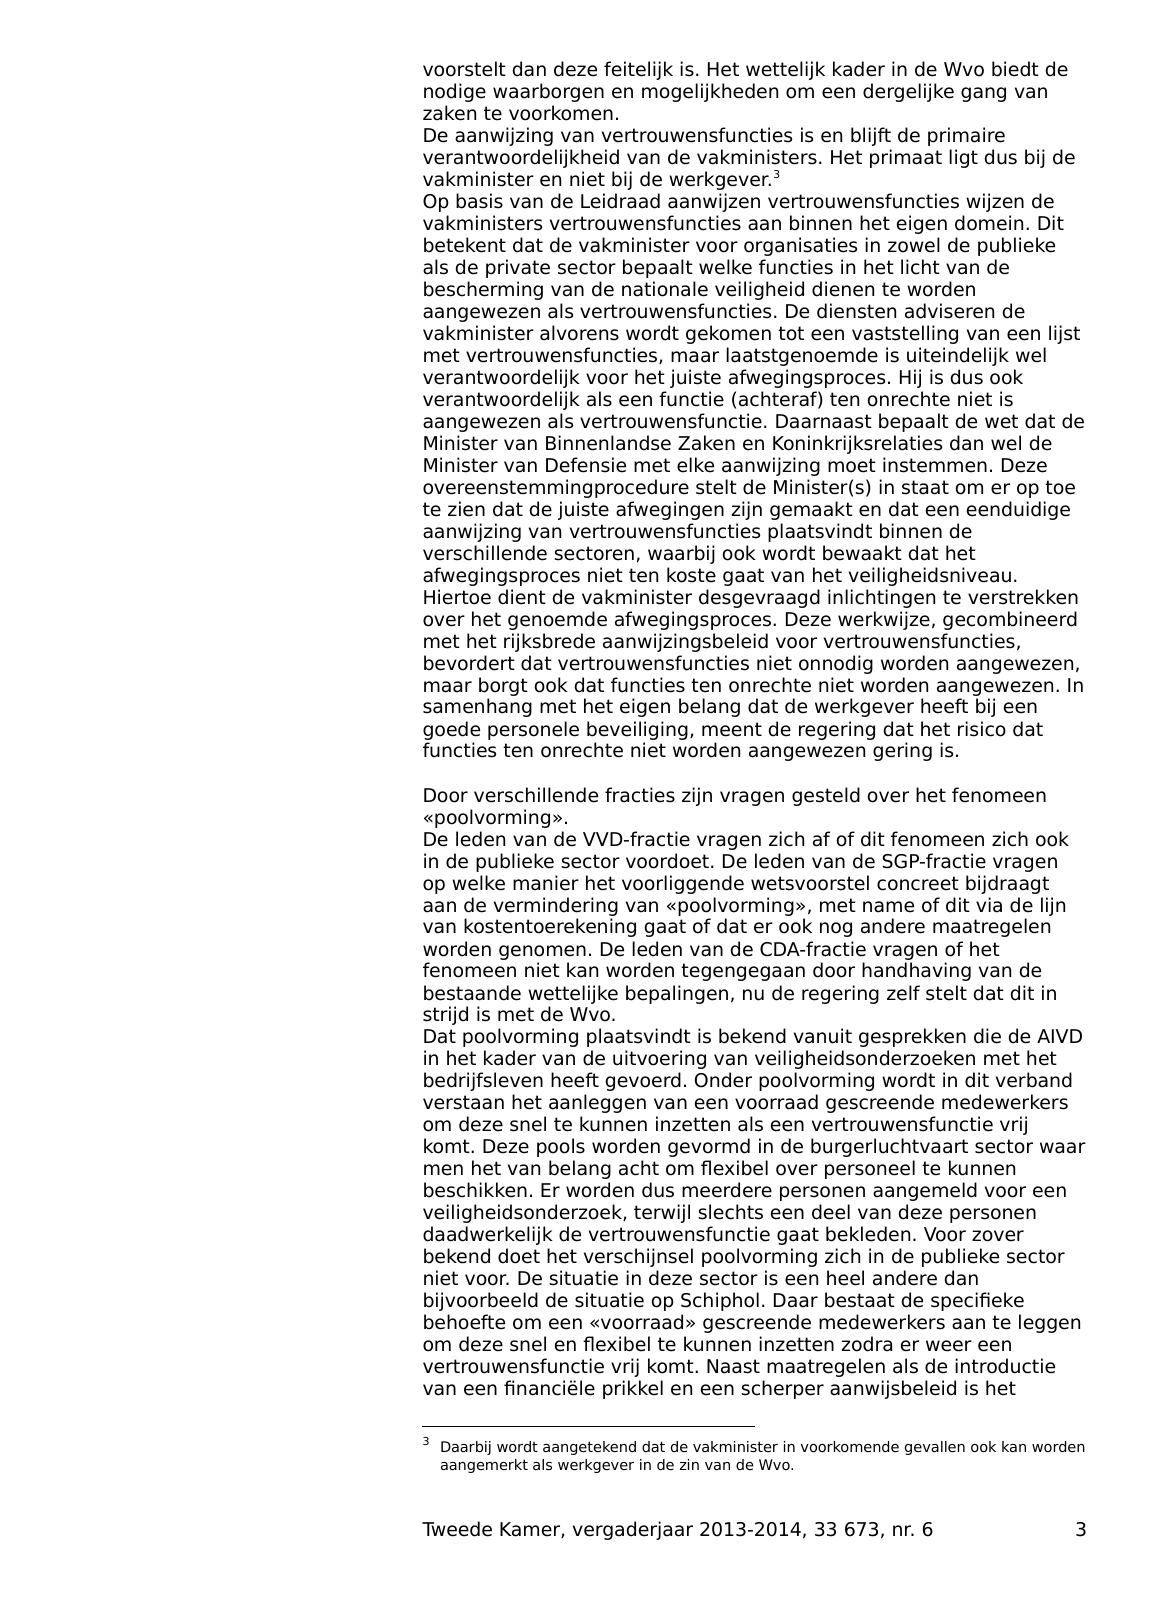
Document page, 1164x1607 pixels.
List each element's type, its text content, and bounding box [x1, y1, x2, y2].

text Op basis van de Leidraad aanwijzen vertrouwensfuncties wijzen de vakministers vertrouwensfuncties aan binnen het eigen domein. Dit betekent dat de vakminister voor organisaties in zowel de publieke als de private sector bepaalt welke functies in het licht van de bescherming van de nationale veiligheid dienen te worden aangewezen als vertrouwensfuncties. De diensten adviseren de vakminister alvorens wordt gekomen tot een vaststelling van een lijst met vertrouwensfuncties, maar laatstgenoemde is uiteindelijk wel verantwoordelijk voor het juiste afwegingsproces. Hij is dus ook verantwoordelijk als een functie (achteraf) ten onrechte niet is aangewezen als vertrouwensfunctie. Daarnaast bepaalt de wet dat de Minister van Binnenlandse Zaken en Koninkrijksrelaties dan wel de Minister van Defensie met elke aanwijzing moet instemmen. Deze overeenstemmingprocedure stelt de Minister(s) in staat om er op toe te zien dat de juiste afwegingen zijn gemaakt en dat een eenduidige aanwijzing van vertrouwensfuncties plaatsvindt binnen de verschillende sectoren, waarbij ook wordt bewaakt dat het afwegingsproces niet ten koste gaat van het veiligheidsniveau. Hiertoe dient de vakminister desgevraagd inlichtingen te verstrekken over het genoemde afwegingsproces. Deze werkwijze, gecombineerd met het rijksbrede aanwijzingsbeleid voor vertrouwensfuncties, bevordert dat vertrouwensfuncties niet onnodig worden aangewezen, maar borgt ook dat functies ten onrechte niet worden aangewezen. In samenhang met het eigen belang dat de werkgever heeft bij een goede personele beveiliging, meent de regering dat het risico dat functies ten onrechte niet worden aangewezen gering is. [422, 191, 1087, 762]
text voorstelt dan deze feitelijk is. Het wettelijk kader in de Wvo biedt de nodige waarborgen en mogelijkheden om een dergelijke gang van zaken te voorkomen. [422, 59, 1087, 125]
text Dat poolvorming plaatsvindt is bekend vanuit gesprekken die de AIVD in het kader van de uitvoering van veiligheidsonderzoeken met het bedrijfsleven heeft gevoerd. Onder poolvorming wordt in dit verband verstaan het aanleggen van een voorraad gescreende medewerkers om deze snel te kunnen inzetten als een vertrouwensfunctie vrij komt. Deze pools worden gevormd in de burgerluchtvaart sector waar men het van belang acht om flexibel over personeel te kunnen beschikken. Er worden dus meerdere personen aangemeld voor een veiligheidsonderzoek, terwijl slechts een deel van deze personen daadwerkelijk de vertrouwensfunctie gaat bekleden. Voor zover bekend doet het verschijnsel poolvorming zich in de publieke sector niet voor. De situatie in deze sector is een heel andere dan bijvoorbeeld de situatie op Schiphol. Daar bestaat de specifieke behoefte om een «voorraad» gescreende medewerkers aan te leggen om deze snel en flexibel te kunnen inzetten zodra er weer een vertrouwensfunctie vrij komt. Naast maatregelen als de introductie van een financiële prikkel en een scherper aanwijsbeleid is het [422, 1026, 1087, 1400]
text Daarbij wordt aangetekend dat de vakminister in voorkomende gevallen ook kan worden aangemerkt als werkgever in de zin van de Wvo. [422, 1435, 1087, 1474]
text Door verschillende fracties zijn vragen gesteld over het fenomeen «poolvorming». [422, 784, 1087, 828]
text De aanwijzing van vertrouwensfuncties is en blijft de primaire verantwoordelijkheid van de vakministers. Het primaat ligt dus bij de vakminister en niet bij de werkgever. [422, 125, 1087, 191]
text De leden van de VVD-fractie vragen zich af of dit fenomeen zich ook in de publieke sector voordoet. De leden van de SGP-fractie vragen op welke manier het voorliggende wetsvoorstel concreet bijdraagt aan de vermindering van «poolvorming», met name of dit via de lijn van kostentoerekening gaat of dat er ook nog andere maatregelen worden genomen. De leden van de CDA-fractie vragen of het fenomeen niet kan worden tegengegaan door handhaving van de bestaande wettelijke bepalingen, nu de regering zelf stelt dat dit in strijd is met de Wvo. [422, 828, 1087, 1026]
